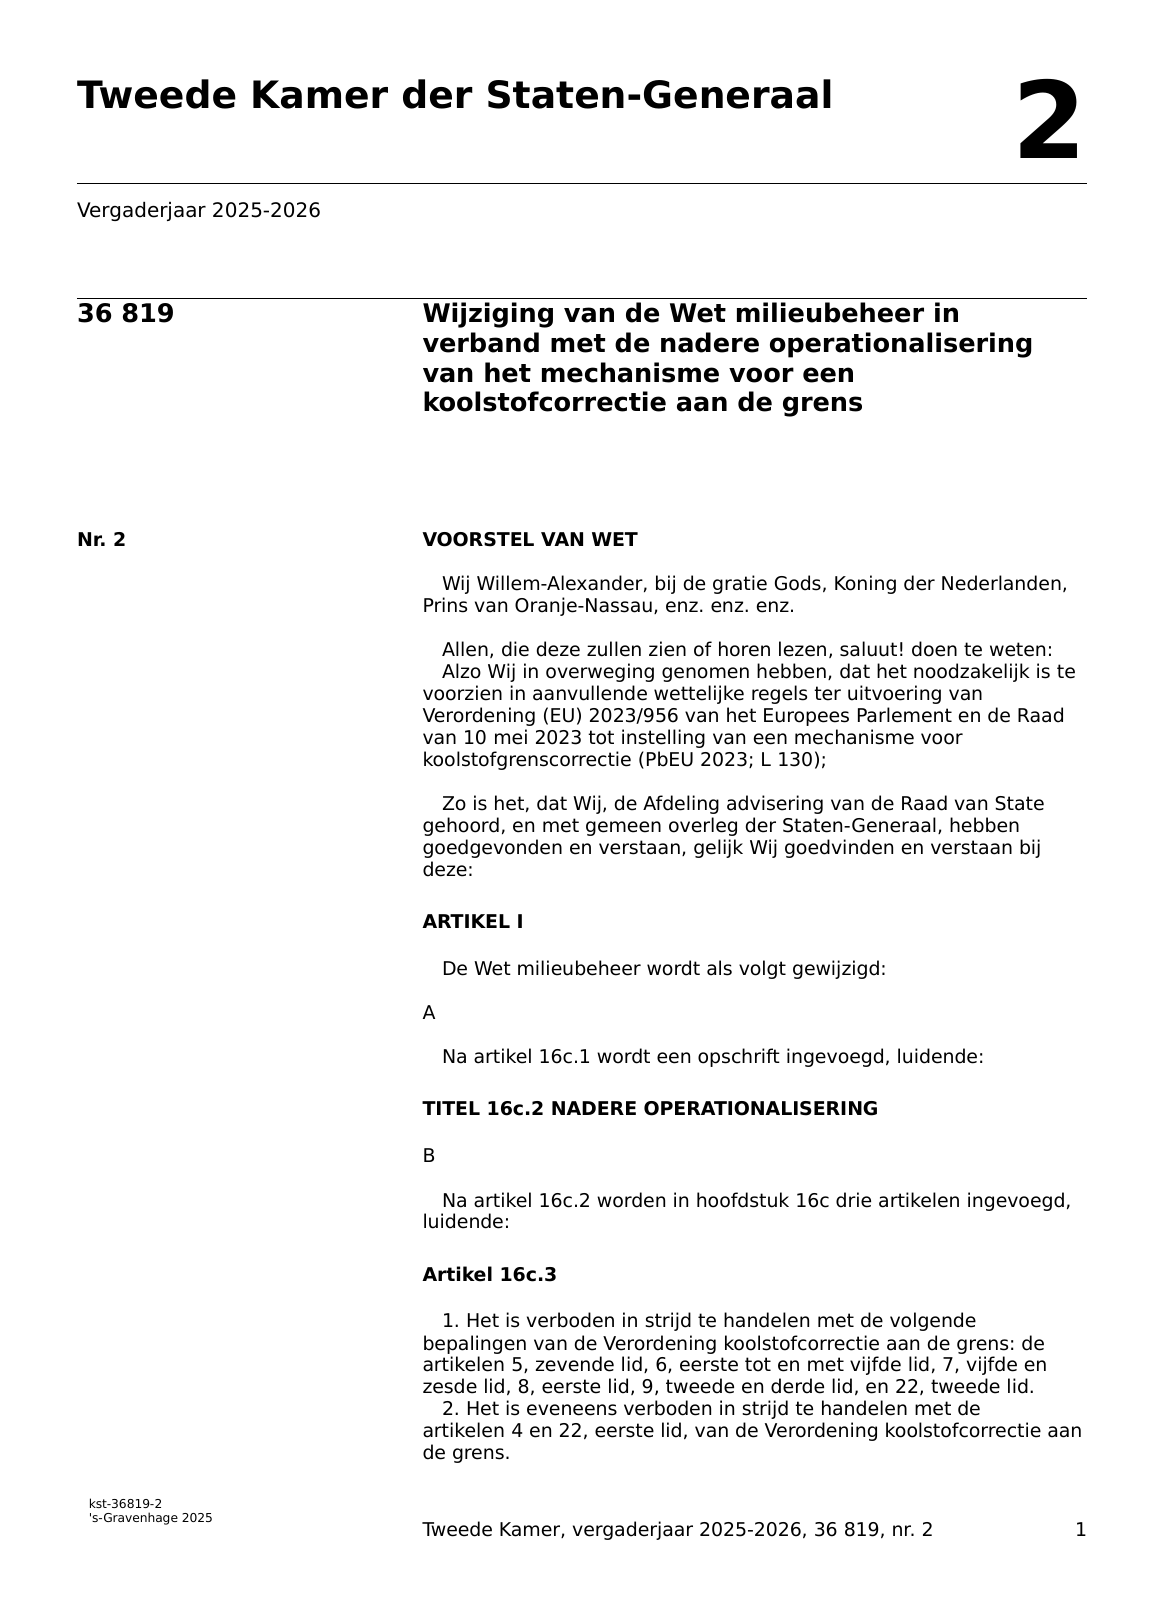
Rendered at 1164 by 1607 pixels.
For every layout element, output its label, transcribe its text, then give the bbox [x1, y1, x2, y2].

text De Wet milieubeheer wordt als volgt gewijzigd: [422, 958, 1087, 980]
subtitle ARTIKEL I [422, 911, 1087, 933]
text Zo is het, dat Wij, de Afdeling advisering van de Raad van State gehoord, en met gemeen overleg der Staten-Generaal, hebben goedgevonden en verstaan, gelijk Wij goedvinden en verstaan bij deze: [422, 793, 1087, 881]
text Wij Willem-Alexander, bij de gratie Gods, Koning der Nederlanden, Prins van Oranje-Nassau, enz. enz. enz. [422, 573, 1087, 617]
text Na artikel 16c.2 worden in hoofdstuk 16c drie artikelen ingevoegd, luidende: [422, 1189, 1087, 1233]
text A [422, 1002, 1087, 1024]
subtitle 36 819 Wijziging van de Wet milieubeheer in verband met de nadere operationalisering van het mechanisme voor een koolstofcorrectie aan de grens [77, 299, 1087, 418]
subtitle TITEL 16c.2 NADERE OPERATIONALISERING [422, 1098, 1087, 1120]
table_cell Vergaderjaar 2025-2026 [77, 184, 1087, 298]
text kst-36819-2 [88, 1497, 323, 1511]
text Alzo Wij in overweging genomen hebben, dat het noodzakelijk is te voorzien in aanvullende wettelijke regels ter uitvoering van Verordening (EU) 2023/956 van het Europees Parlement en de Raad van 10 mei 2023 tot instelling van een mechanisme voor koolstofgrenscorrectie (PbEU 2023; L 130); [422, 661, 1087, 771]
text 's-Gravenhage 2025 [88, 1511, 323, 1525]
subtitle Artikel 16c.3 [422, 1263, 1087, 1285]
subtitle Nr. 2 VOORSTEL VAN WET [77, 529, 1087, 551]
text Allen, die deze zullen zien of horen lezen, saluut! doen te weten: [422, 639, 1087, 661]
table_header Tweede Kamer der Staten-Generaal [77, 59, 886, 183]
text B [422, 1145, 1087, 1167]
table_header 2 [886, 59, 1087, 183]
text 1. Het is verboden in strijd te handelen met de volgende bepalingen van de Verordening koolstofcorrectie aan de grens: de artikelen 5, zevende lid, 6, eerste tot en met vijfde lid, 7, vijfde en zesde lid, 8, eerste lid, 9, tweede en derde lid, en 22, tweede lid. [422, 1310, 1087, 1398]
text 2. Het is eveneens verboden in strijd te handelen met de artikelen 4 en 22, eerste lid, van de Verordening koolstofcorrectie aan de grens. [422, 1398, 1087, 1464]
text Na artikel 16c.1 wordt een opschrift ingevoegd, luidende: [422, 1046, 1087, 1068]
